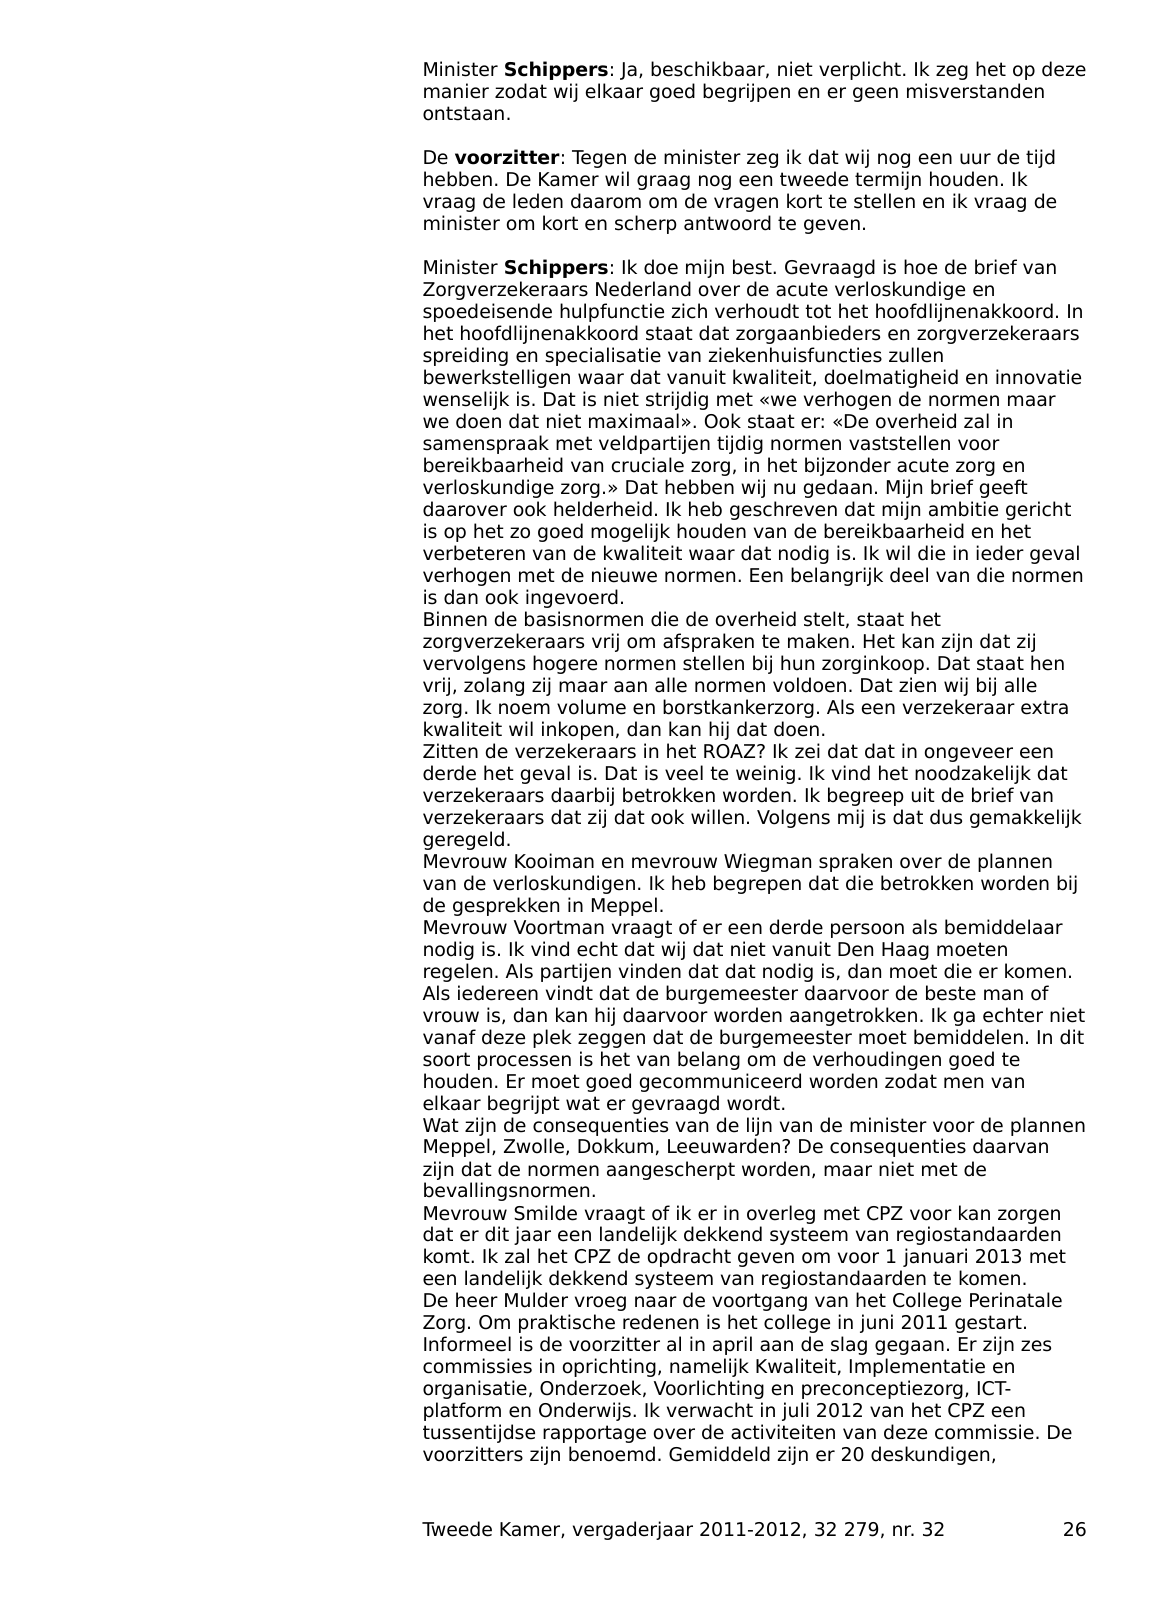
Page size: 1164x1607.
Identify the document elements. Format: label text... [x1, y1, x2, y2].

text Minister Schippers: Ik doe mijn best. Gevraagd is hoe de brief van Zorgverzekeraars Nederland over de acute verloskundige en spoedeisende hulpfunctie zich verhoudt tot het hoofdlijnenakkoord. In het hoofdlijnenakkoord staat dat zorgaanbieders en zorgverzekeraars spreiding en specialisatie van ziekenhuisfuncties zullen bewerkstelligen waar dat vanuit kwaliteit, doelmatigheid en innovatie wenselijk is. Dat is niet strijdig met «we verhogen de normen maar we doen dat niet maximaal». Ook staat er: «De overheid zal in samenspraak met veldpartijen tijdig normen vaststellen voor bereikbaarheid van cruciale zorg, in het bijzonder acute zorg en verloskundige zorg.» Dat hebben wij nu gedaan. Mijn brief geeft daarover ook helderheid. Ik heb geschreven dat mijn ambitie gericht is op het zo goed mogelijk houden van de bereikbaarheid en het verbeteren van de kwaliteit waar dat nodig is. Ik wil die in ieder geval verhogen met de nieuwe normen. Een belangrijk deel van die normen is dan ook ingevoerd. [422, 257, 1087, 609]
text Mevrouw Kooiman en mevrouw Wiegman spraken over de plannen van de verloskundigen. Ik heb begrepen dat die betrokken worden bij de gesprekken in Meppel. [422, 851, 1087, 917]
text Mevrouw Voortman vraagt of er een derde persoon als bemiddelaar nodig is. Ik vind echt dat wij dat niet vanuit Den Haag moeten regelen. Als partijen vinden dat dat nodig is, dan moet die er komen. Als iedereen vindt dat de burgemeester daarvoor de beste man of vrouw is, dan kan hij daarvoor worden aangetrokken. Ik ga echter niet vanaf deze plek zeggen dat de burgemeester moet bemiddelen. In dit soort processen is het van belang om de verhoudingen goed te houden. Er moet goed gecommuniceerd worden zodat men van elkaar begrijpt wat er gevraagd wordt. [422, 917, 1087, 1114]
text Wat zijn de consequenties van de lijn van de minister voor de plannen Meppel, Zwolle, Dokkum, Leeuwarden? De consequenties daarvan zijn dat de normen aangescherpt worden, maar niet met de bevallingsnormen. [422, 1114, 1087, 1202]
text Minister Schippers: Ja, beschikbaar, niet verplicht. Ik zeg het op deze manier zodat wij elkaar goed begrijpen en er geen misverstanden ontstaan. [422, 59, 1087, 125]
text Mevrouw Smilde vraagt of ik er in overleg met CPZ voor kan zorgen dat er dit jaar een landelijk dekkend systeem van regiostandaarden komt. Ik zal het CPZ de opdracht geven om voor 1 januari 2013 met een landelijk dekkend systeem van regiostandaarden te komen. [422, 1202, 1087, 1290]
text De voorzitter: Tegen de minister zeg ik dat wij nog een uur de tijd hebben. De Kamer wil graag nog een tweede termijn houden. Ik vraag de leden daarom om de vragen kort te stellen en ik vraag de minister om kort en scherp antwoord te geven. [422, 147, 1087, 235]
text De heer Mulder vroeg naar de voortgang van het College Perinatale Zorg. Om praktische redenen is het college in juni 2011 gestart. Informeel is de voorzitter al in april aan de slag gegaan. Er zijn zes commissies in oprichting, namelijk Kwaliteit, Implementatie en organisatie, Onderzoek, Voorlichting en preconceptiezorg, ICT-platform en Onderwijs. Ik verwacht in juli 2012 van het CPZ een tussentijdse rapportage over de activiteiten van deze commissie. De voorzitters zijn benoemd. Gemiddeld zijn er 20 deskundigen, [422, 1290, 1087, 1466]
text Zitten de verzekeraars in het ROAZ? Ik zei dat dat in ongeveer een derde het geval is. Dat is veel te weinig. Ik vind het noodzakelijk dat verzekeraars daarbij betrokken worden. Ik begreep uit de brief van verzekeraars dat zij dat ook willen. Volgens mij is dat dus gemakkelijk geregeld. [422, 741, 1087, 851]
text Binnen de basisnormen die de overheid stelt, staat het zorgverzekeraars vrij om afspraken te maken. Het kan zijn dat zij vervolgens hogere normen stellen bij hun zorginkoop. Dat staat hen vrij, zolang zij maar aan alle normen voldoen. Dat zien wij bij alle zorg. Ik noem volume en borstkankerzorg. Als een verzekeraar extra kwaliteit wil inkopen, dan kan hij dat doen. [422, 609, 1087, 741]
